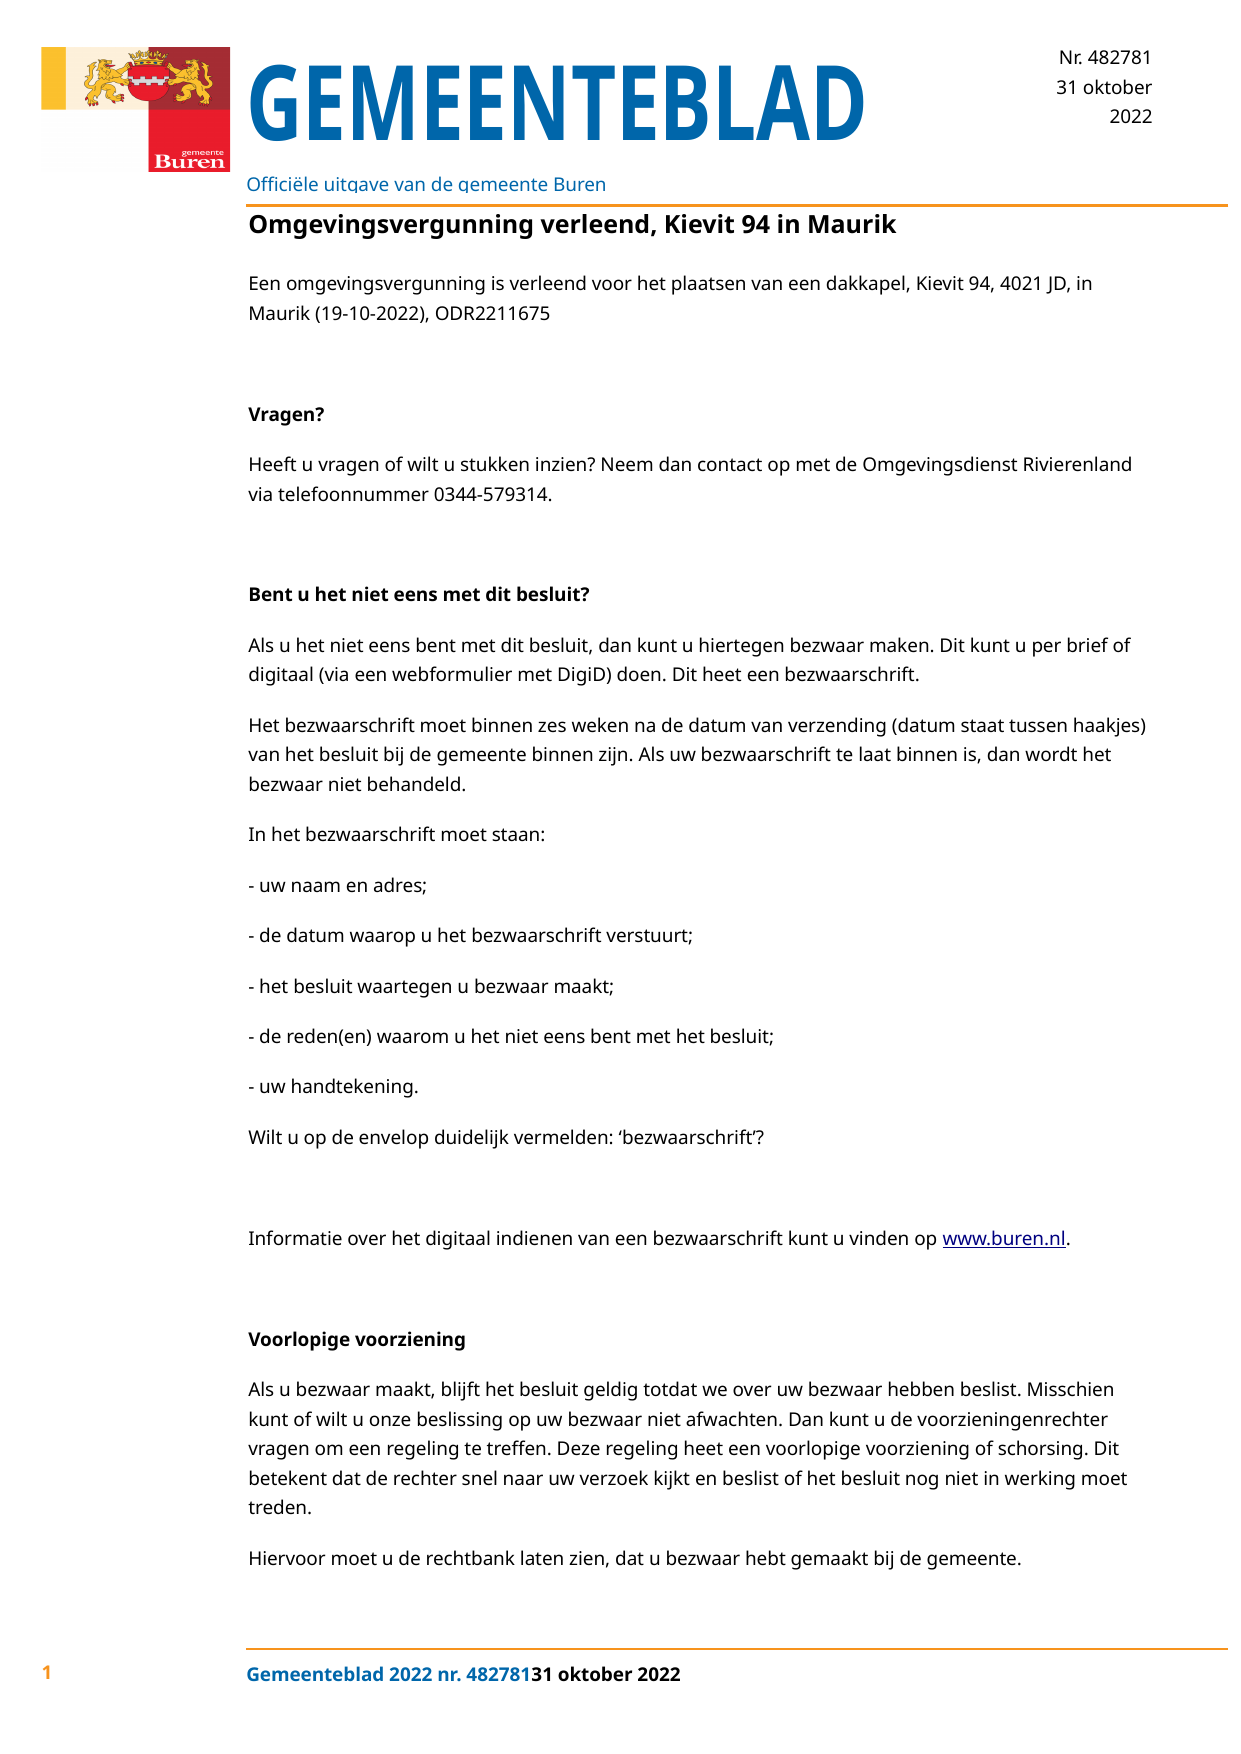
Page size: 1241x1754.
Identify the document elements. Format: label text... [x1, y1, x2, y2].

text - de reden(en) waarom u het niet eens bent met het besluit; [248, 1023, 1152, 1049]
text Heeft u vragen of wilt u stukken inzien? Neem dan contact op met de Omgevingsdienst Rivierenland via telefoonnummer 0344-579314. [248, 451, 1152, 506]
text Omgevingsvergunning verleend, Kievit 94 in Maurik [248, 207, 1152, 241]
text Vragen? [248, 401, 1152, 426]
text Als u het niet eens bent met dit besluit, dan kunt u hiertegen bezwaar maken. Dit kunt u per brief of digitaal (via een webformulier met DigiD) doen. Dit heet een bezwaarschrift. [248, 632, 1152, 687]
text Hiervoor moet u de rechtbank laten zien, dat u bezwaar hebt gemaakt bij de gemeente. [248, 1545, 1152, 1571]
text Een omgevingsvergunning is verleend voor het plaatsen van een dakkapel, Kievit 94, 4021 JD, in Maurik (19-10-2022), ODR2211675 [248, 270, 1152, 326]
picture [41, 47, 231, 172]
text Voorlopige voorziening [248, 1326, 1152, 1351]
text Informatie over het digitaal indienen van een bezwaarschrift kunt u vinden op www.buren.nl. [248, 1225, 1152, 1251]
text In het bezwaarschrift moet staan: [248, 822, 1152, 847]
text - het besluit waartegen u bezwaar maakt; [248, 973, 1152, 998]
text Wilt u op de envelop duidelijk vermelden: ‘bezwaarschrift’? [248, 1124, 1152, 1150]
text Bent u het niet eens met dit besluit? [248, 582, 1152, 607]
text - uw naam en adres; [248, 872, 1152, 898]
text Als u bezwaar maakt, blijft het besluit geldig totdat we over uw bezwaar hebben beslist. Misschien kunt of wilt u onze beslissing op uw bezwaar niet afwachten. Dan kunt u de voorzieningenrechter vragen om een regeling te treffen. Deze regeling heet een voorlopige voorziening of schorsing. Dit betekent dat de rechter snel naar uw verzoek kijkt en beslist of het besluit nog niet in werking moet treden. [248, 1376, 1152, 1520]
text Het bezwaarschrift moet binnen zes weken na de datum van verzending (datum staat tussen haakjes) van het besluit bij de gemeente binnen zijn. Als uw bezwaarschrift te laat binnen is, dan wordt het bezwaar niet behandeld. [248, 712, 1152, 797]
text - uw handtekening. [248, 1074, 1152, 1099]
text - de datum waarop u het bezwaarschrift verstuurt; [248, 922, 1152, 948]
